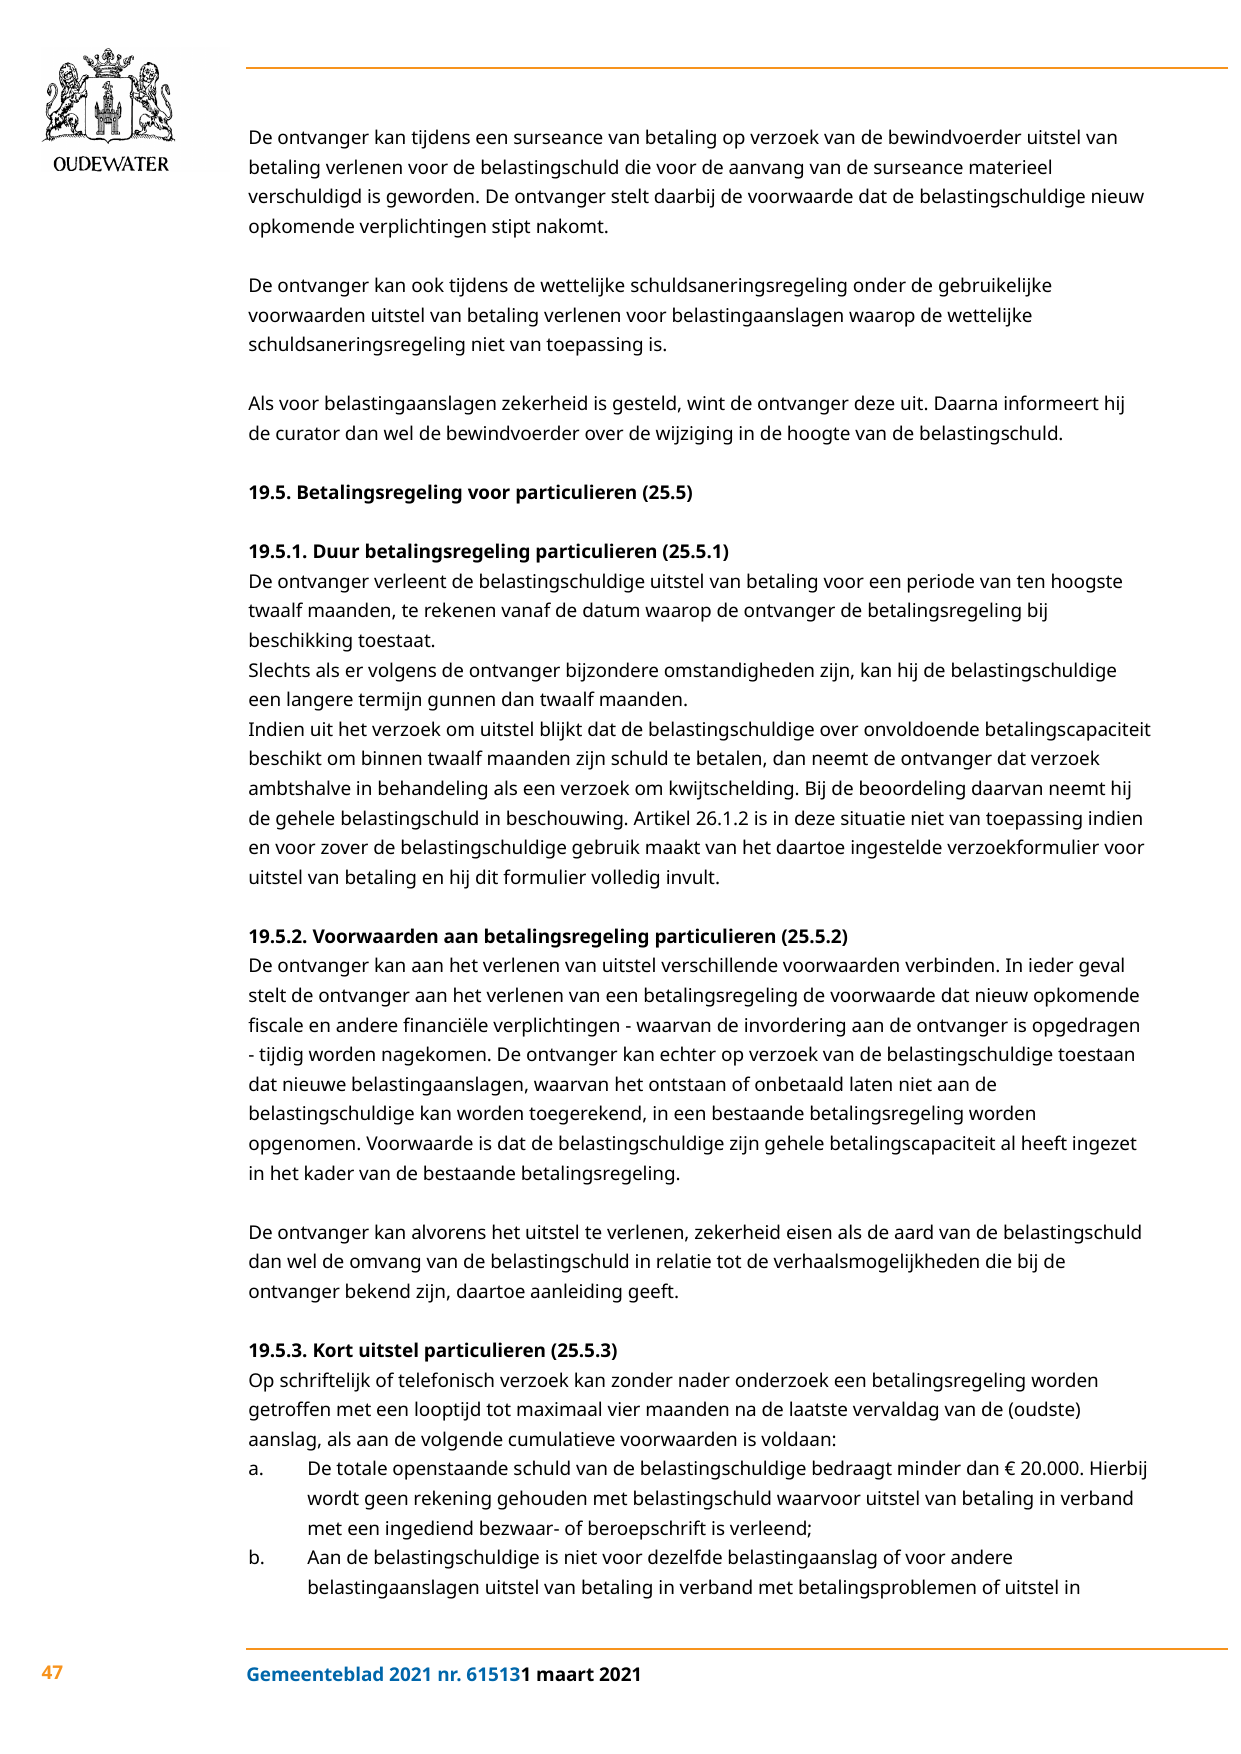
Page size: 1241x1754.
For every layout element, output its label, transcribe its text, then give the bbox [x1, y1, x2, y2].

text De ontvanger kan aan het verlenen van uitstel verschillende voorwaarden verbinden. In ieder geval stelt de ontvanger aan het verlenen van een betalingsregeling de voorwaarde dat nieuw opkomende fiscale en andere financiële verplichtingen - waarvan de invordering aan de ontvanger is opgedragen - tijdig worden nagekomen. De ontvanger kan echter op verzoek van de belastingschuldige toestaan dat nieuwe belastingaanslagen, waarvan het ontstaan of onbetaald laten niet aan de belastingschuldige kan worden toegerekend, in een bestaande betalingsregeling worden opgenomen. Voorwaarde is dat de belastingschuldige zijn gehele betalingscapaciteit al heeft ingezet in het kader van de bestaande betalingsregeling. [248, 953, 1152, 1186]
text 19.5.1. Duur betalingsregeling particulieren (25.5.1) [248, 538, 1152, 564]
text De ontvanger kan ook tijdens de wettelijke schuldsaneringsregeling onder de gebruikelijke voorwaarden uitstel van betaling verlenen voor belastingaanslagen waarop de wettelijke schuldsaneringsregeling niet van toepassing is. [248, 272, 1152, 357]
list De totale openstaande schuld van de belastingschuldige bedraagt minder dan € 20.000. Hierbij wordt geen rekening gehouden met belastingschuld waarvoor uitstel van betaling in verband met een ingediend bezwaar- of beroepschrift is verleend; [248, 1456, 1152, 1541]
text De ontvanger kan alvorens het uitstel te verlenen, zekerheid eisen als de aard van de belastingschuld dan wel de omvang van de belastingschuld in relatie tot de verhaalsmogelijkheden die bij de ontvanger bekend zijn, daartoe aanleiding geeft. [248, 1219, 1152, 1304]
text De ontvanger kan tijdens een surseance van betaling op verzoek van de bewindvoerder uitstel van betaling verlenen voor de belastingschuld die voor de aanvang van de surseance materieel verschuldigd is geworden. De ontvanger stelt daarbij de voorwaarde dat de belastingschuldige nieuw opkomende verplichtingen stipt nakomt. [248, 124, 1152, 239]
text 19.5.2. Voorwaarden aan betalingsregeling particulieren (25.5.2) [248, 923, 1152, 949]
text 19.5. Betalingsregeling voor particulieren (25.5) [248, 479, 1152, 505]
text De ontvanger verleent de belastingschuldige uitstel van betaling voor een periode van ten hoogste twaalf maanden, te rekenen vanaf de datum waarop de ontvanger de betalingsregeling bij beschikking toestaat. [248, 568, 1152, 653]
text Als voor belastingaanslagen zekerheid is gesteld, wint de ontvanger deze uit. Daarna informeert hij de curator dan wel de bewindvoerder over de wijziging in de hoogte van de belastingschuld. [248, 391, 1152, 446]
text Slechts als er volgens de ontvanger bijzondere omstandigheden zijn, kan hij de belastingschuldige een langere termijn gunnen dan twaalf maanden. [248, 657, 1152, 712]
text Indien uit het verzoek om uitstel blijkt dat de belastingschuldige over onvoldoende betalingscapaciteit beschikt om binnen twaalf maanden zijn schuld te betalen, dan neemt de ontvanger dat verzoek ambtshalve in behandeling als een verzoek om kwijtschelding. Bij de beoordeling daarvan neemt hij de gehele belastingschuld in beschouwing. Artikel 26.1.2 is in deze situatie niet van toepassing indien en voor zover de belastingschuldige gebruik maakt van het daartoe ingestelde verzoekformulier voor uitstel van betaling en hij dit formulier volledig invult. [248, 716, 1152, 890]
text Op schriftelijk of telefonisch verzoek kan zonder nader onderzoek een betalingsregeling worden getroffen met een looptijd tot maximaal vier maanden na de laatste vervaldag van de (oudste) aanslag, als aan de volgende cumulatieve voorwaarden is voldaan: [248, 1367, 1152, 1452]
picture [41, 47, 231, 172]
text 19.5.3. Kort uitstel particulieren (25.5.3) [248, 1337, 1152, 1363]
list Aan de belastingschuldige is niet voor dezelfde belastingaanslag of voor andere belastingaanslagen uitstel van betaling in verband met betalingsproblemen of uitstel in [248, 1544, 1152, 1600]
